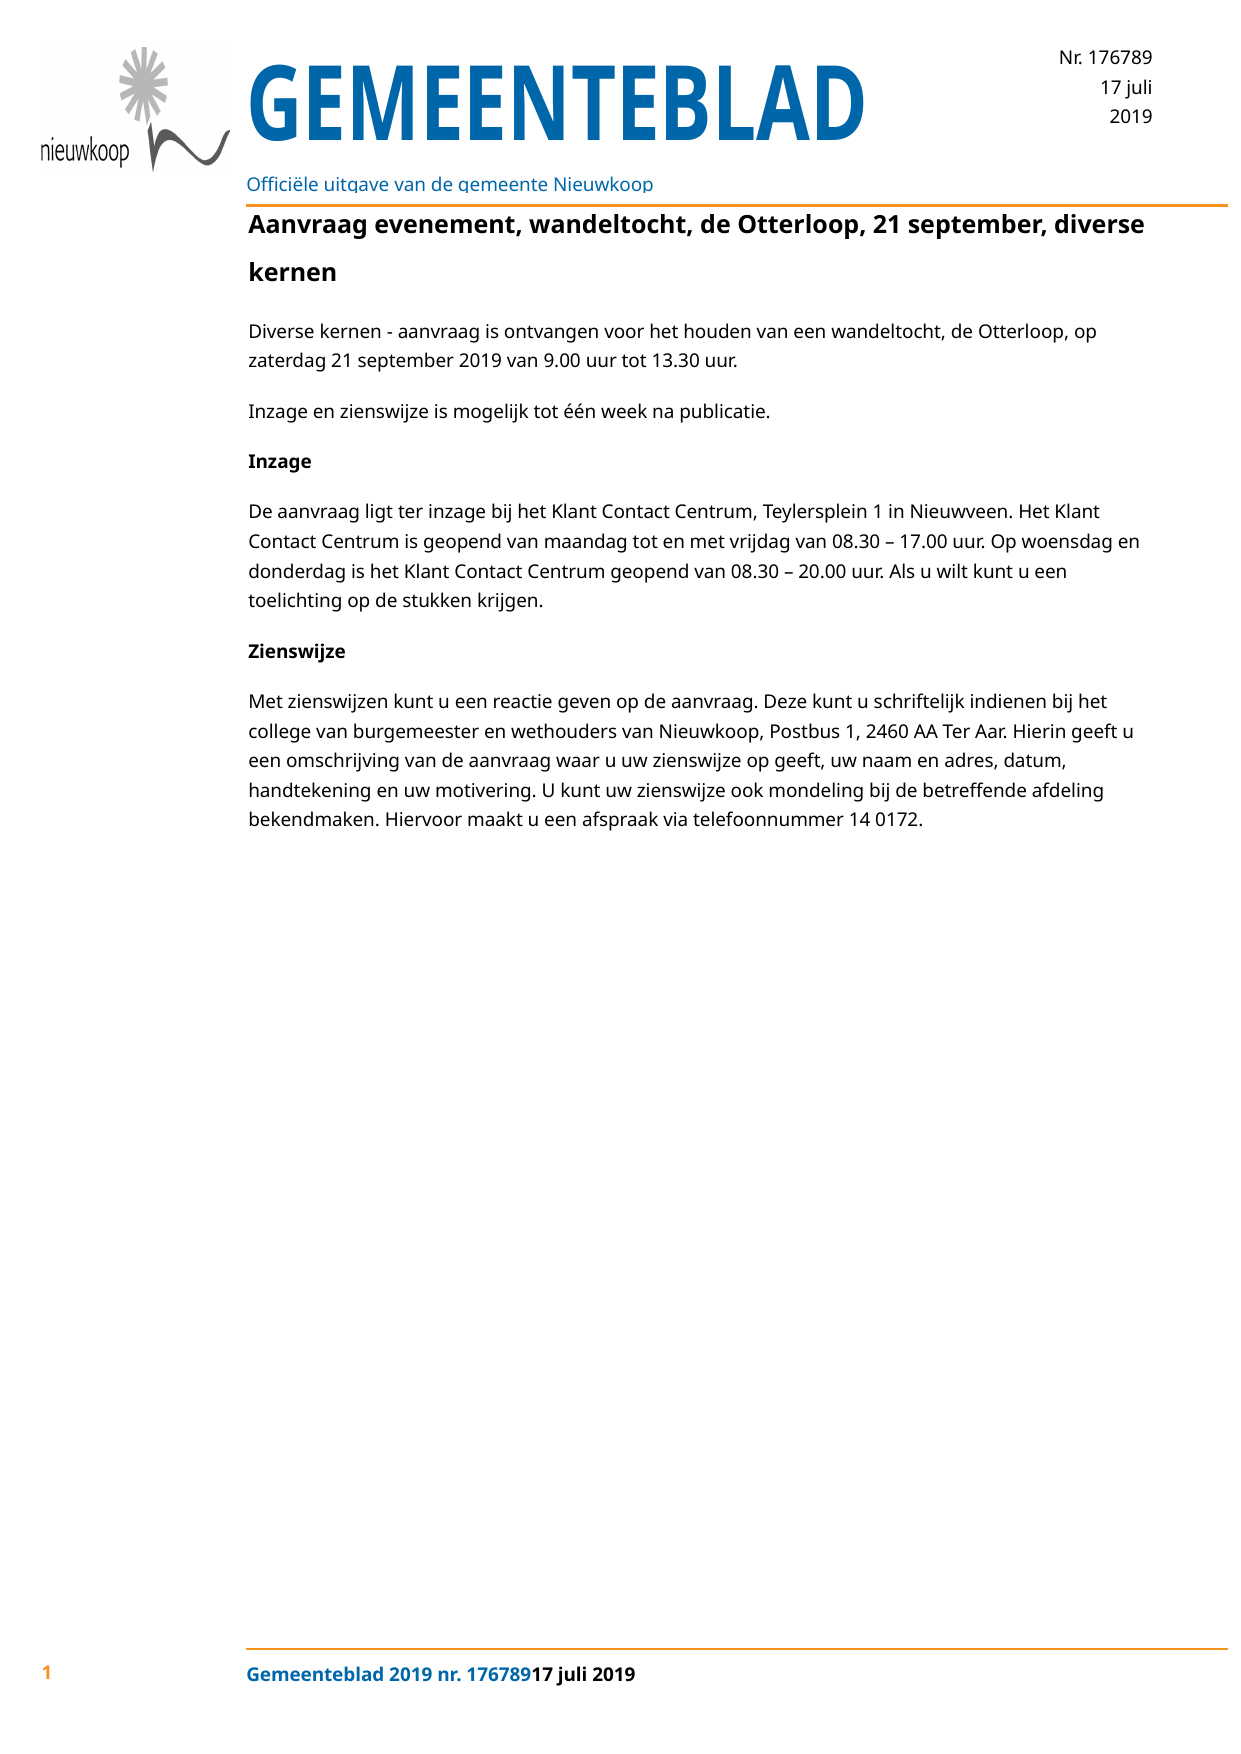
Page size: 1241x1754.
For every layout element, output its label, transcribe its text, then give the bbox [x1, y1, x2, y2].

picture [41, 47, 231, 172]
text Met zienswijzen kunt u een reactie geven op de aanvraag. Deze kunt u schriftelijk indienen bij het college van burgemeester en wethouders van Nieuwkoop, Postbus 1, 2460 AA Ter Aar. Hierin geeft u een omschrijving van de aanvraag waar u uw zienswijze op geeft, uw naam en adres, datum, handtekening en uw motivering. U kunt uw zienswijze ook mondeling bij de betreffende afdeling bekendmaken. Hiervoor maakt u een afspraak via telefoonnummer 14 0172. [248, 688, 1152, 832]
text Inzage [248, 448, 1152, 474]
text Inzage en zienswijze is mogelijk tot één week na publicatie. [248, 398, 1152, 424]
text Zienswijze [248, 638, 1152, 664]
text Diverse kernen - aanvraag is ontvangen voor het houden van een wandeltocht, de Otterloop, op zaterdag 21 september 2019 van 9.00 uur tot 13.30 uur. [248, 318, 1152, 373]
text De aanvraag ligt ter inzage bij het Klant Contact Centrum, Teylersplein 1 in Nieuwveen. Het Klant Contact Centrum is geopend van maandag tot en met vrijdag van 08.30 – 17.00 uur. Op woensdag en donderdag is het Klant Contact Centrum geopend van 08.30 – 20.00 uur. Als u wilt kunt u een toelichting op de stukken krijgen. [248, 499, 1152, 613]
text Aanvraag evenement, wandeltocht, de Otterloop, 21 september, diverse kernen [248, 207, 1152, 288]
